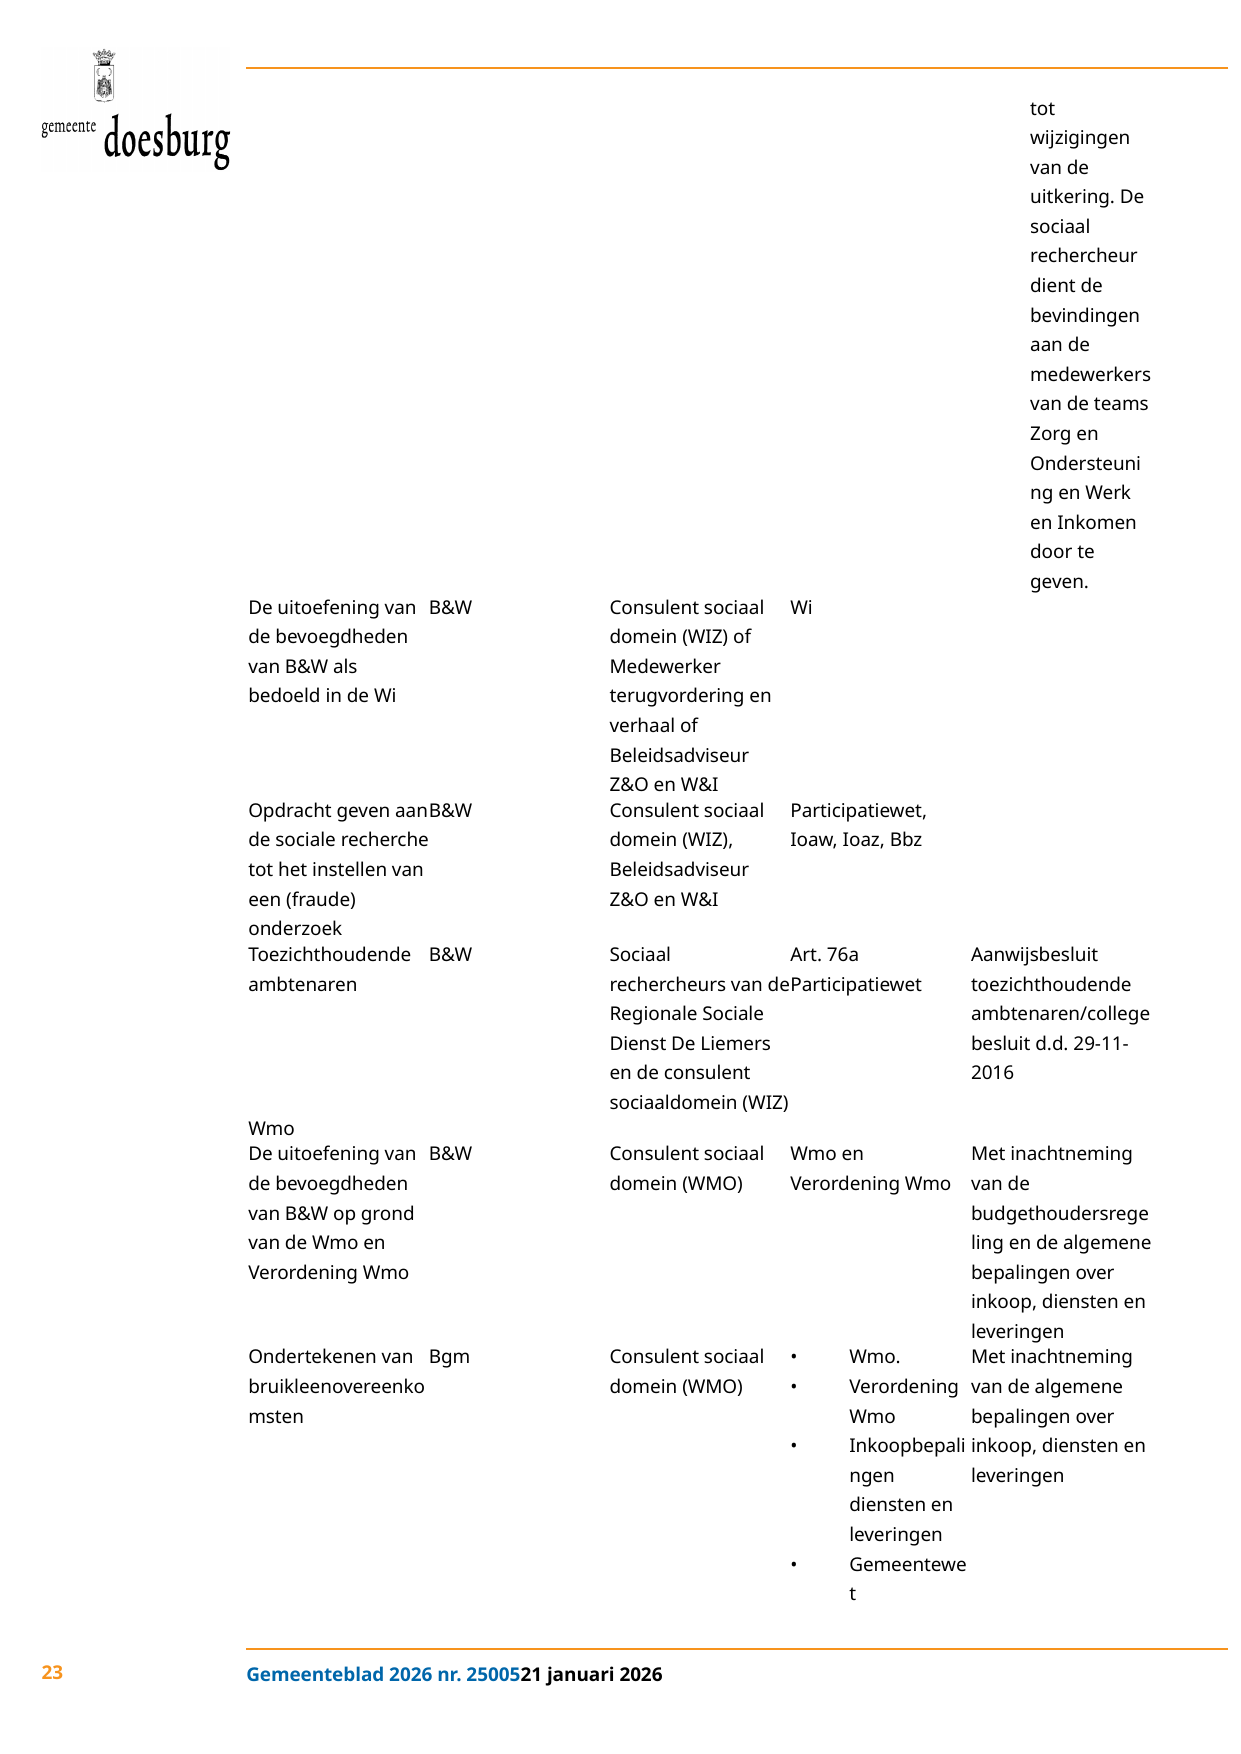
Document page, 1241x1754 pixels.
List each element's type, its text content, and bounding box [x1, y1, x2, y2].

table_cell [429, 1115, 609, 1141]
table_cell B&W [429, 1141, 609, 1344]
table_cell B&W [429, 594, 609, 797]
table_cell Bgm [429, 1344, 609, 1606]
table_cell Met inachtneming van de algemene bepalingen over inkoop, diensten en leveringen [971, 1344, 1152, 1606]
table_cell Met inachtneming van de budgethoudersregeling en de algemene bepalingen over inkoop, diensten en leveringen [971, 1141, 1152, 1344]
table_cell Wmo. Verordening Wmo Inkoopbepalingen diensten en leveringen Gemeentewet [790, 1344, 971, 1606]
table_cell [790, 1115, 971, 1141]
picture [41, 47, 231, 172]
table_cell [971, 1115, 1152, 1141]
table_cell De uitoefening van de bevoegdheden van B&W op grond van de Wmo en Verordening Wmo [248, 1141, 429, 1344]
table_cell Opdracht geven aan de sociale recherche tot het instellen van een (fraude) onderzoek [248, 797, 429, 941]
table_cell Toezichthoudende ambtenaren [248, 941, 429, 1115]
table_cell Consulent sociaal domein (WMO) [609, 1141, 790, 1344]
table_cell tot wijzigingen van de uitkering. De sociaal rechercheur dient de bevindingen aan de medewerkers van de teams Zorg en Ondersteuning en Werk en Inkomen door te geven. [971, 95, 1152, 594]
table_cell Participatiewet, Ioaw, Ioaz, Bbz [790, 797, 971, 941]
table_cell B&W [429, 797, 609, 941]
table_cell [971, 797, 1152, 941]
table_cell [609, 1115, 790, 1141]
table_cell Ondertekenen van bruikleenovereenkomsten [248, 1344, 429, 1606]
table_cell Sociaal rechercheurs van de Regionale Sociale Dienst De Liemers en de consulent sociaaldomein (WIZ) [609, 941, 790, 1115]
table_cell De uitoefening van de bevoegdheden van B&W als bedoeld in de Wi [248, 594, 429, 797]
table_cell Consulent sociaal domein (WIZ), Beleidsadviseur Z&O en W&I [609, 797, 790, 941]
table_cell [790, 95, 971, 594]
table_cell Wmo [248, 1115, 429, 1141]
table_cell B&W [429, 941, 609, 1115]
table_cell Consulent sociaal domein (WMO) [609, 1344, 790, 1606]
table_cell [609, 95, 790, 594]
table_cell Wmo en Verordening Wmo [790, 1141, 971, 1344]
table_cell Art. 76a Participatiewet [790, 941, 971, 1115]
table_cell Consulent sociaal domein (WIZ) of Medewerker terugvordering en verhaal of Beleidsadviseur Z&O en W&I [609, 594, 790, 797]
table_cell Aanwijsbesluit toezichthoudende ambtenaren/collegebesluit d.d. 29-11-2016 [971, 941, 1152, 1115]
table_cell Wi [790, 594, 971, 797]
table_cell [248, 95, 429, 594]
table_cell [429, 95, 609, 594]
table_cell [971, 594, 1152, 797]
